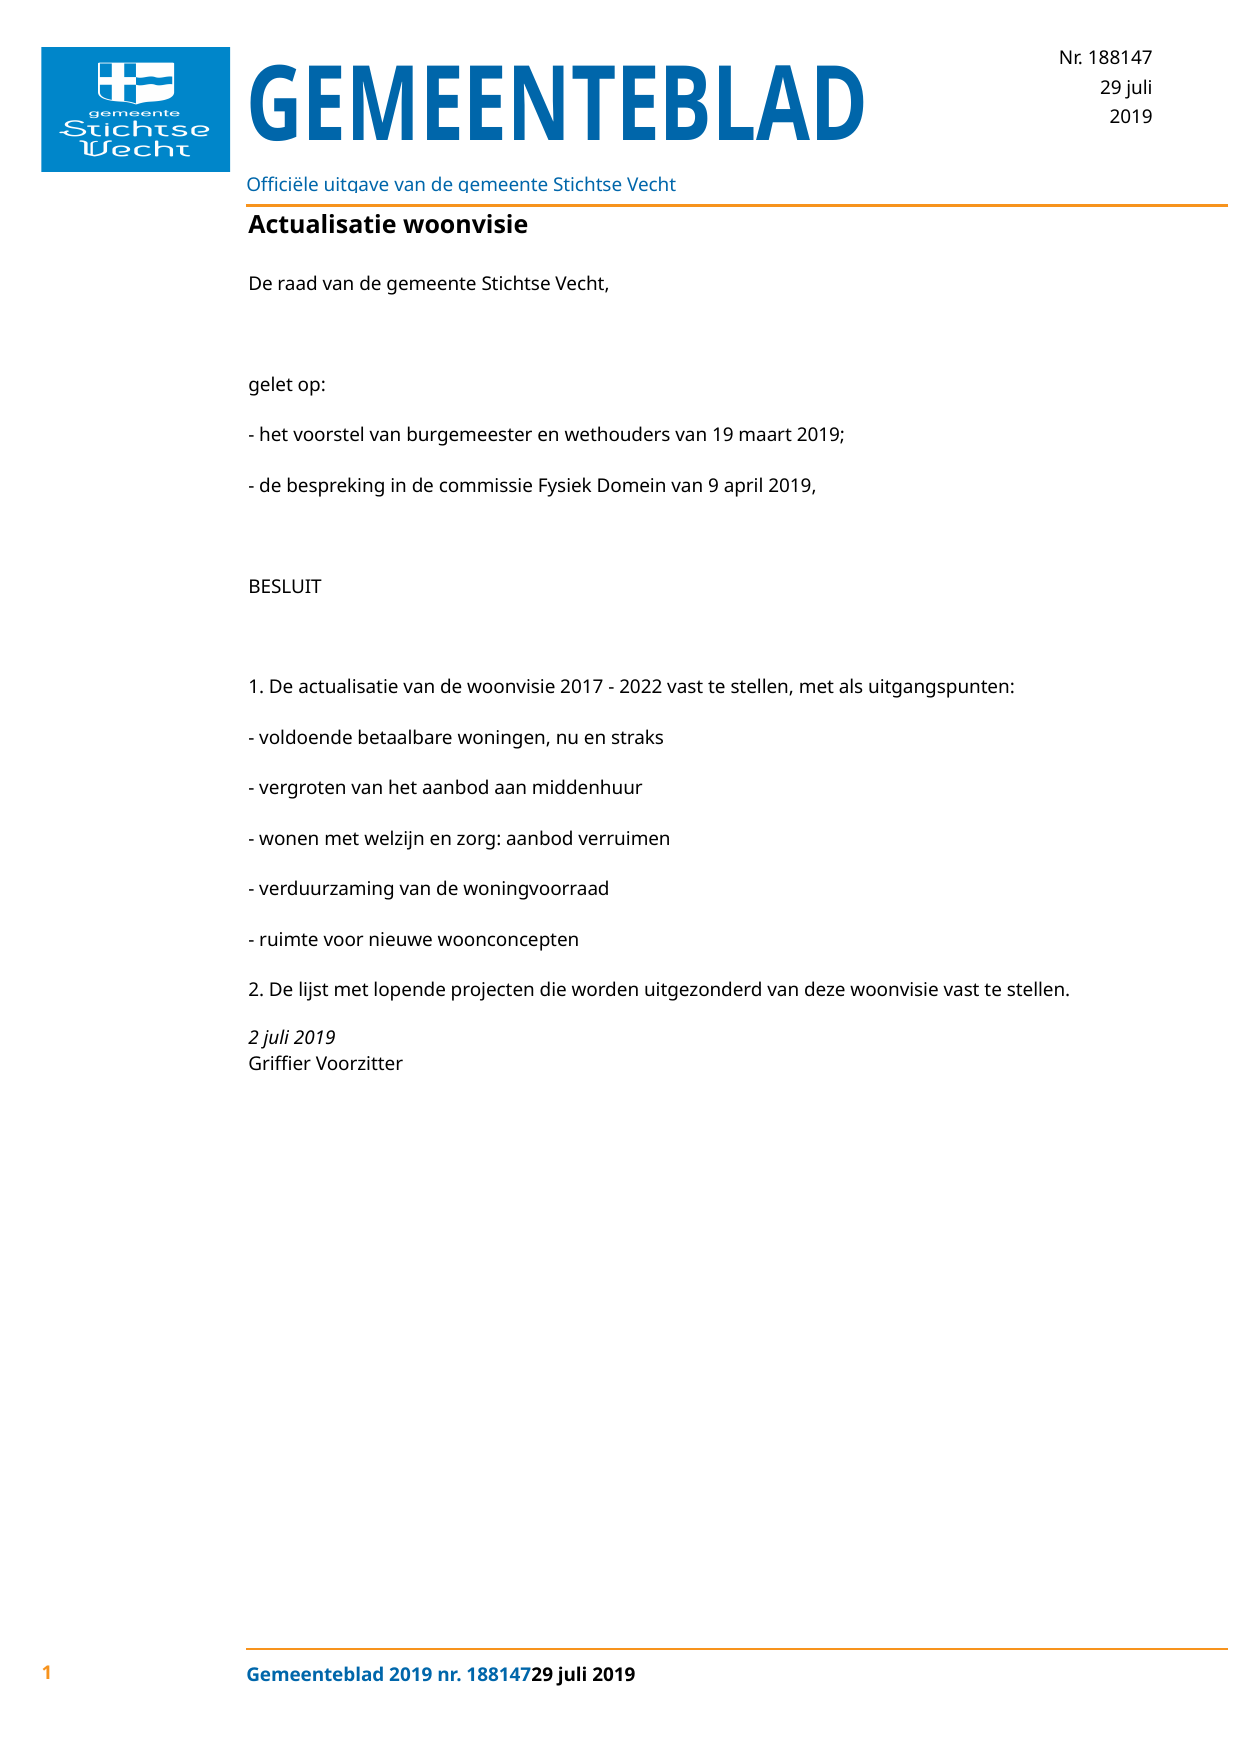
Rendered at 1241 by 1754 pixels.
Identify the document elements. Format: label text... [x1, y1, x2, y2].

picture [137, 63, 174, 103]
text De raad van de gemeente Stichtse Vecht, [248, 270, 1152, 296]
text 2. De lijst met lopende projecten die worden uitgezonderd van deze woonvisie vast te stellen. [248, 976, 1152, 1002]
text - het voorstel van burgemeester en wethouders van 19 maart 2019; [248, 422, 1152, 447]
text - voldoende betaalbare woningen, nu en straks [248, 724, 1152, 750]
text gelet op: [248, 371, 1152, 397]
text 2 juli 2019 [248, 1024, 1152, 1050]
text - vergroten van het aanbod aan middenhuur [248, 774, 1152, 800]
text Actualisatie woonvisie [248, 207, 1152, 241]
text - verduurzaming van de woningvoorraad [248, 875, 1152, 901]
text - ruimte voor nieuwe woonconcepten [248, 926, 1152, 951]
text Griffier Voorzitter [248, 1050, 1152, 1075]
text - de bespreking in de commissie Fysiek Domein van 9 april 2019, [248, 472, 1152, 498]
text 1. De actualisatie van de woonvisie 2017 - 2022 vast te stellen, met als uitgangspunten: [248, 674, 1152, 699]
text BESLUIT [248, 573, 1152, 598]
text - wonen met welzijn en zorg: aanbod verruimen [248, 825, 1152, 851]
picture [99, 63, 135, 101]
